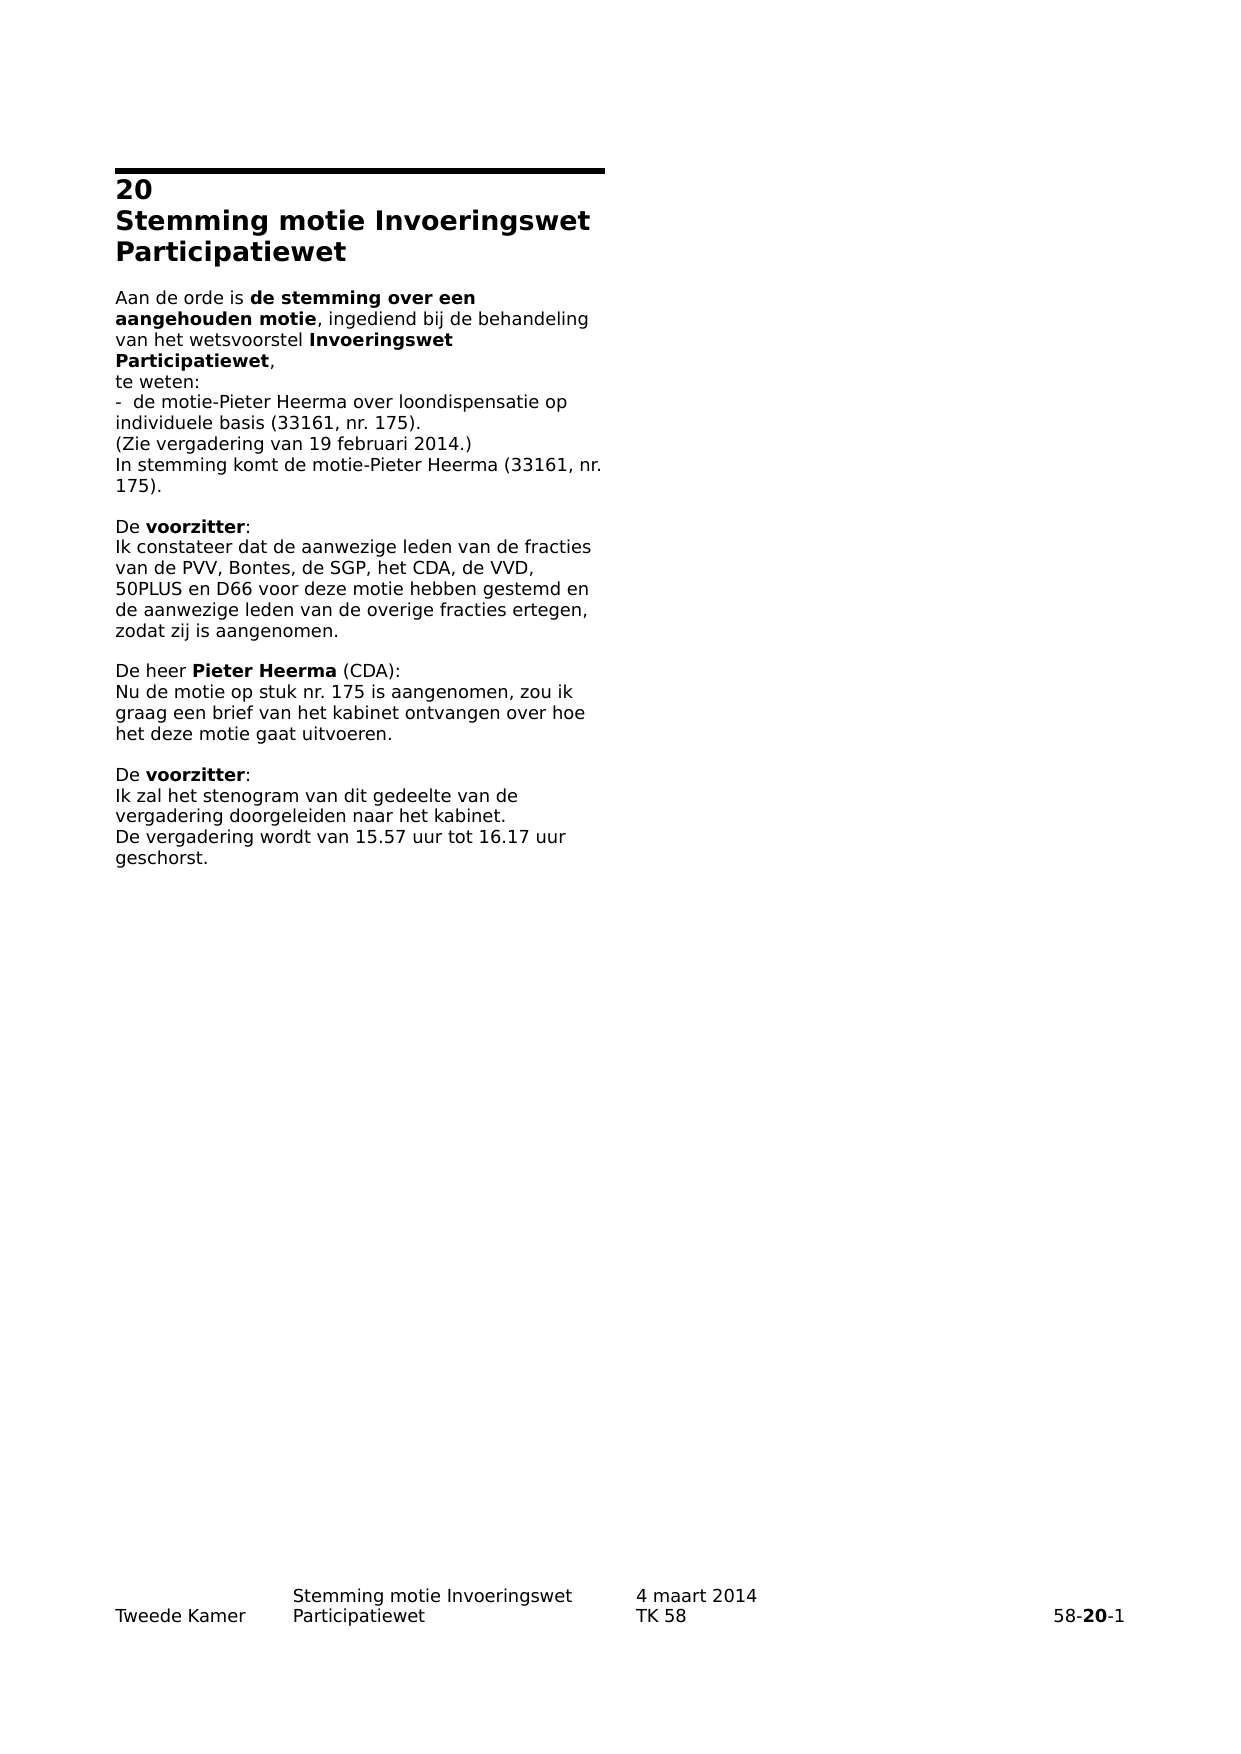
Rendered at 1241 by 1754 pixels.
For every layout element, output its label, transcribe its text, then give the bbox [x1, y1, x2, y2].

title 20 Stemming motie Invoeringswet Participatiewet [115, 174, 605, 268]
text De vergadering wordt van 15.57 uur tot 16.17 uur geschorst. [115, 827, 605, 869]
text Nu de motie op stuk nr. 175 is aangenomen, zou ik graag een brief van het kabinet ontvangen over hoe het deze motie gaat uitvoeren. [115, 682, 605, 744]
text De voorzitter: [115, 516, 605, 537]
text Ik zal het stenogram van dit gedeelte van de vergadering doorgeleiden naar het kabinet. [115, 785, 605, 827]
text Ik constateer dat de aanwezige leden van de fracties van de PVV, Bontes, de SGP, het CDA, de VVD, 50PLUS en D66 voor deze motie hebben gestemd en de aanwezige leden van de overige fracties ertegen, zodat zij is aangenomen. [115, 537, 605, 641]
text De heer Pieter Heerma (CDA): [115, 661, 605, 682]
text te weten: [115, 371, 605, 392]
list de motie-Pieter Heerma over loondispensatie op individuele basis (33161, nr. 175). [115, 392, 605, 434]
text De voorzitter: [115, 764, 605, 785]
text In stemming komt de motie-Pieter Heerma (33161, nr. 175). [115, 455, 605, 496]
text Aan de orde is de stemming over een aangehouden motie, ingediend bij de behandeling van het wetsvoorstel Invoeringswet Participatiewet, [115, 288, 605, 371]
text (Zie vergadering van 19 februari 2014.) [115, 434, 605, 455]
